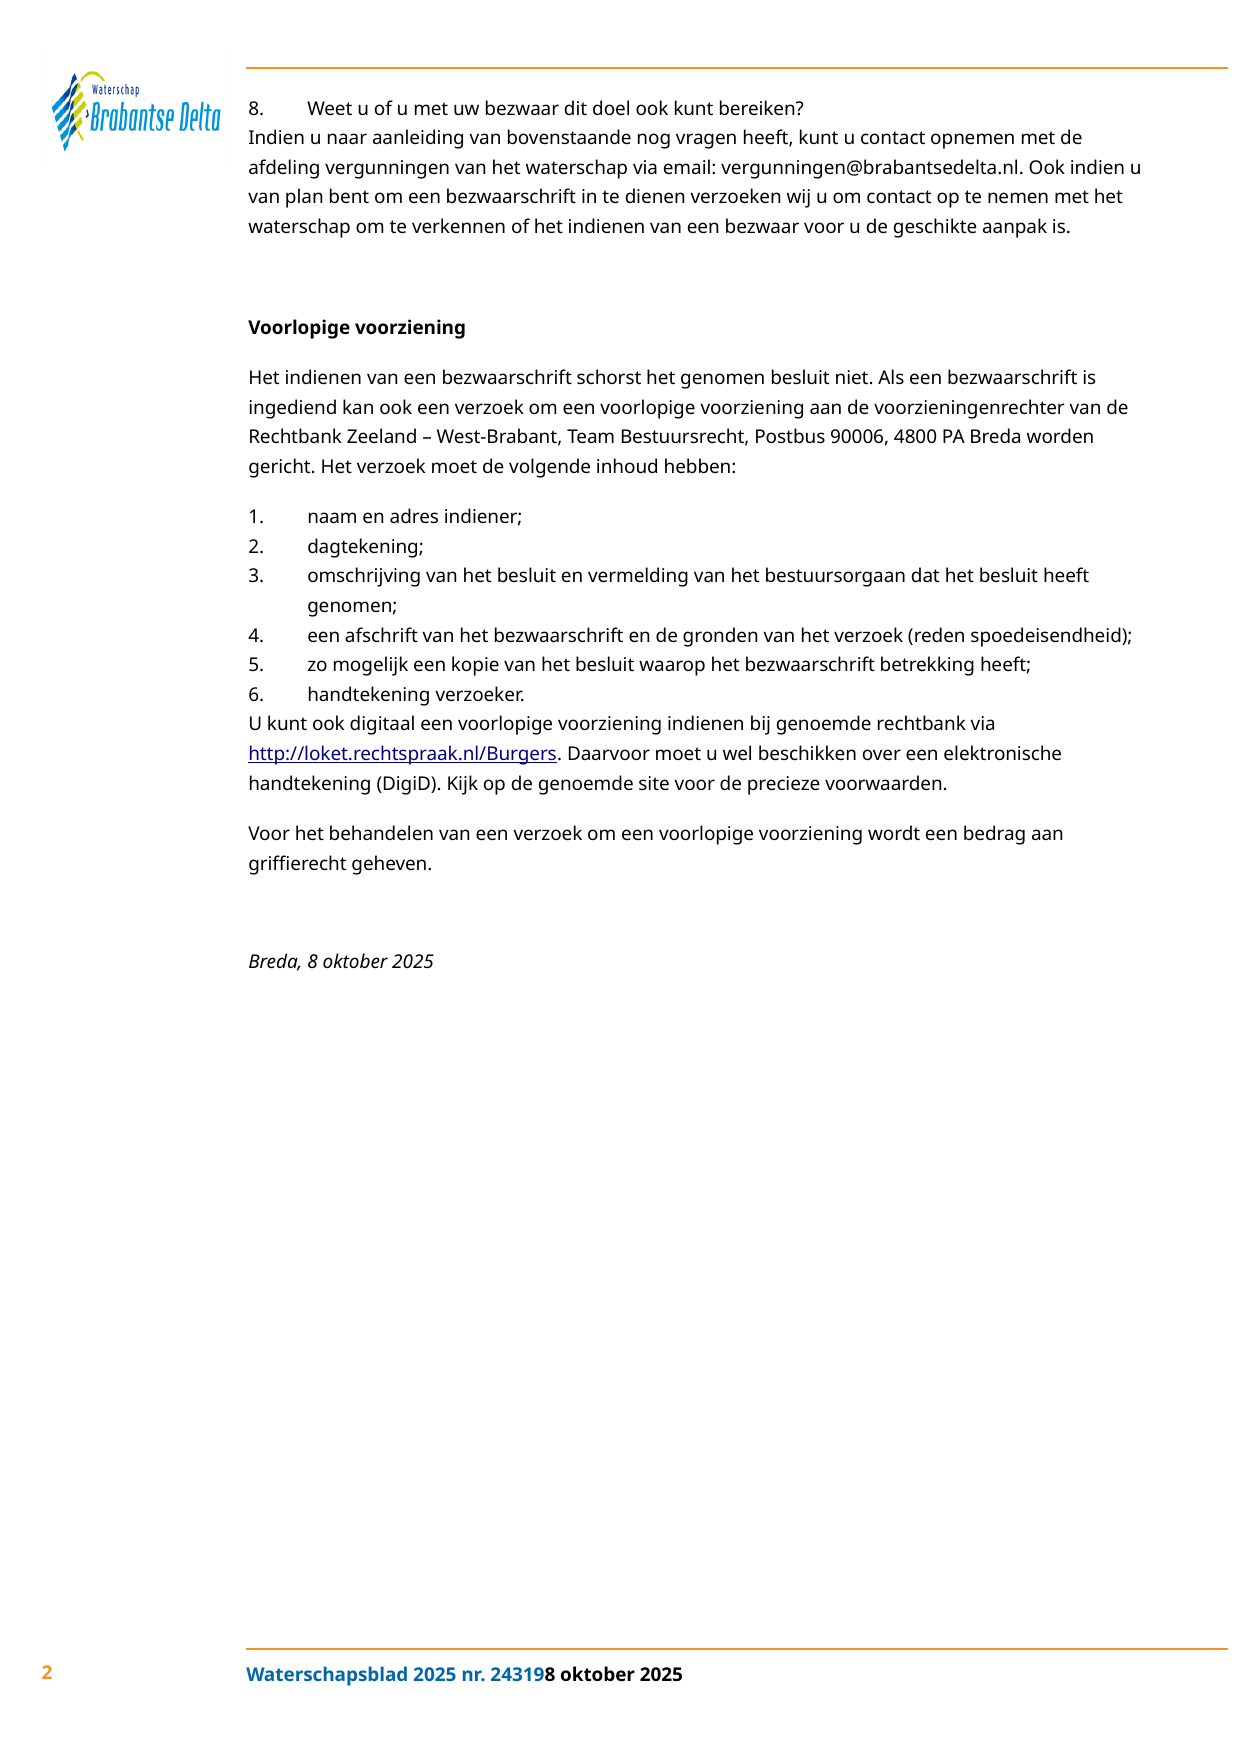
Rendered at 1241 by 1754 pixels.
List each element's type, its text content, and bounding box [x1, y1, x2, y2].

text Het indienen van een bezwaarschrift schorst het genomen besluit niet. Als een bezwaarschrift is ingediend kan ook een verzoek om een voorlopige voorziening aan de voorzieningenrechter van de Rechtbank Zeeland – West-Brabant, Team Bestuursrecht, Postbus 90006, 4800 PA Breda worden gericht. Het verzoek moet de volgende inhoud hebben: [248, 364, 1152, 479]
list naam en adres indiener; [248, 503, 1152, 529]
list Weet u of u met uw bezwaar dit doel ook kunt bereiken? [248, 95, 1152, 121]
picture [41, 47, 231, 172]
list dagtekening; [248, 533, 1152, 559]
list handtekening verzoeker. [248, 681, 1152, 707]
list omschrijving van het besluit en vermelding van het bestuursorgaan dat het besluit heeft genomen; [248, 563, 1152, 618]
text Voorlopige voorziening [248, 314, 1152, 340]
text Breda, 8 oktober 2025 [248, 948, 1152, 974]
list zo mogelijk een kopie van het besluit waarop het bezwaarschrift betrekking heeft; [248, 651, 1152, 677]
text U kunt ook digitaal een voorlopige voorziening indienen bij genoemde rechtbank via http://loket.rechtspraak.nl/Burgers. Daarvoor moet u wel beschikken over een elektronische handtekening (DigiD). Kijk op de genoemde site voor de precieze voorwaarden. [248, 711, 1152, 796]
text Voor het behandelen van een verzoek om een voorlopige voorziening wordt een bedrag aan griffierecht geheven. [248, 820, 1152, 876]
list een afschrift van het bezwaarschrift en de gronden van het verzoek (reden spoedeisendheid); [248, 622, 1152, 648]
text Indien u naar aanleiding van bovenstaande nog vragen heeft, kunt u contact opnemen met de afdeling vergunningen van het waterschap via email: vergunningen@brabantsedelta.nl. Ook indien u van plan bent om een bezwaarschrift in te dienen verzoeken wij u om contact op te nemen met het waterschap om te verkennen of het indienen van een bezwaar voor u de geschikte aanpak is. [248, 124, 1152, 239]
